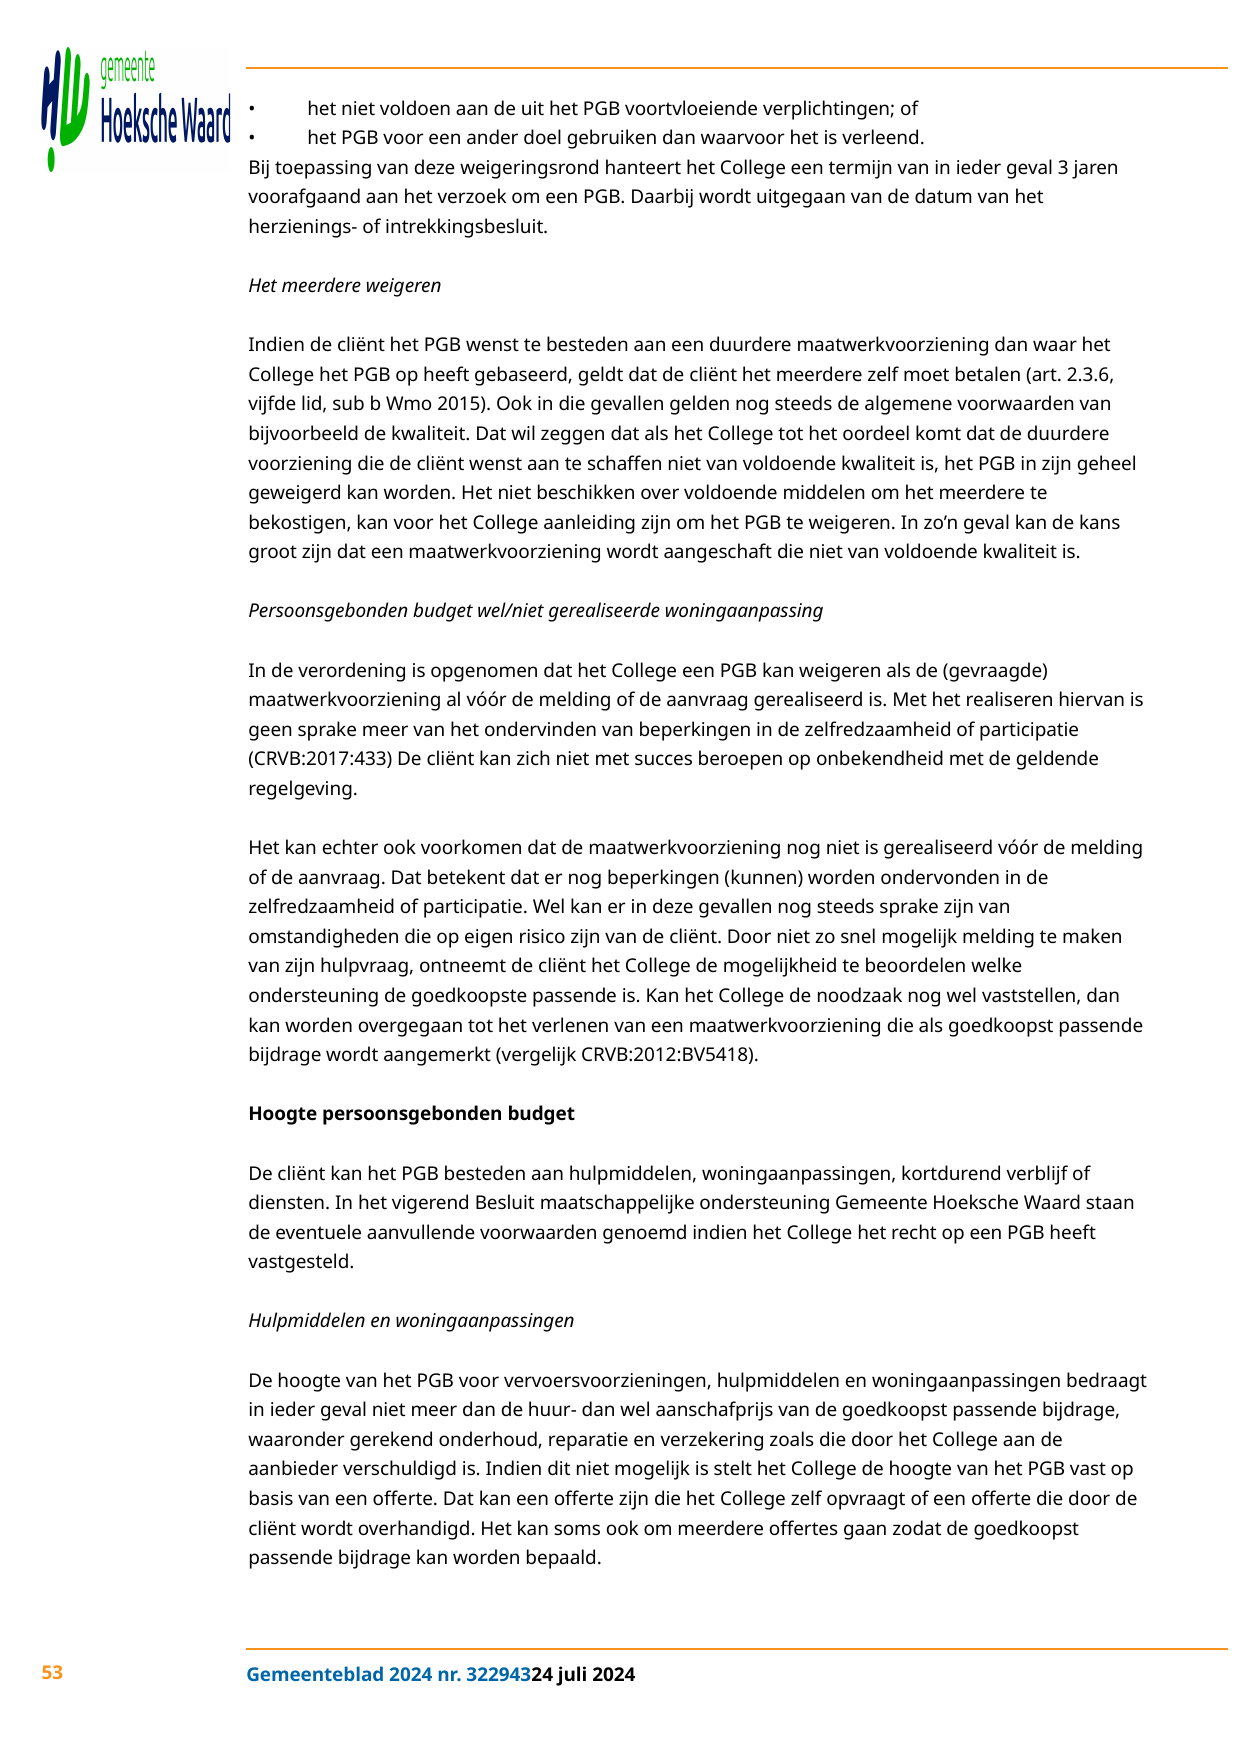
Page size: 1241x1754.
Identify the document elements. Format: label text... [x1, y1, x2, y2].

picture [41, 47, 231, 172]
text Persoonsgebonden budget wel/niet gerealiseerde woningaanpassing [248, 598, 1152, 623]
text Hoogte persoonsgebonden budget [248, 1101, 1152, 1126]
text De hoogte van het PGB voor vervoersvoorzieningen, hulpmiddelen en woningaanpassingen bedraagt in ieder geval niet meer dan de huur- dan wel aanschafprijs van de goedkoopst passende bijdrage, waaronder gerekend onderhoud, reparatie en verzekering zoals die door het College aan de aanbieder verschuldigd is. Indien dit niet mogelijk is stelt het College de hoogte van het PGB vast op basis van een offerte. Dat kan een offerte zijn die het College zelf opvraagt of een offerte die door de cliënt wordt overhandigd. Het kan soms ook om meerdere offertes gaan zodat de goedkoopst passende bijdrage kan worden bepaald. [248, 1367, 1152, 1570]
text In de verordening is opgenomen dat het College een PGB kan weigeren als de (gevraagde) maatwerkvoorziening al vóór de melding of de aanvraag gerealiseerd is. Met het realiseren hiervan is geen sprake meer van het ondervinden van beperkingen in de zelfredzaamheid of participatie (CRVB:2017:433) De cliënt kan zich niet met succes beroepen op onbekendheid met de geldende regelgeving. [248, 657, 1152, 801]
text Hulpmiddelen en woningaanpassingen [248, 1308, 1152, 1333]
text Het kan echter ook voorkomen dat de maatwerkvoorziening nog niet is gerealiseerd vóór de melding of de aanvraag. Dat betekent dat er nog beperkingen (kunnen) worden ondervonden in de zelfredzaamheid of participatie. Wel kan er in deze gevallen nog steeds sprake zijn van omstandigheden die op eigen risico zijn van de cliënt. Door niet zo snel mogelijk melding te maken van zijn hulpvraag, ontneemt de cliënt het College de mogelijkheid te beoordelen welke ondersteuning de goedkoopste passende is. Kan het College de noodzaak nog wel vaststellen, dan kan worden overgegaan tot het verlenen van een maatwerkvoorziening die als goedkoopst passende bijdrage wordt aangemerkt (vergelijk CRVB:2012:BV5418). [248, 834, 1152, 1067]
text De cliënt kan het PGB besteden aan hulpmiddelen, woningaanpassingen, kortdurend verblijf of diensten. In het vigerend Besluit maatschappelijke ondersteuning Gemeente Hoeksche Waard staan de eventuele aanvullende voorwaarden genoemd indien het College het recht op een PGB heeft vastgesteld. [248, 1160, 1152, 1274]
list het PGB voor een ander doel gebruiken dan waarvoor het is verleend. [248, 124, 1152, 150]
list het niet voldoen aan de uit het PGB voortvloeiende verplichtingen; of [248, 95, 1152, 121]
text Bij toepassing van deze weigeringsrond hanteert het College een termijn van in ieder geval 3 jaren voorafgaand aan het verzoek om een PGB. Daarbij wordt uitgegaan van de datum van het herzienings- of intrekkingsbesluit. [248, 154, 1152, 239]
text Het meerdere weigeren [248, 272, 1152, 298]
text Indien de cliënt het PGB wenst te besteden aan een duurdere maatwerkvoorziening dan waar het College het PGB op heeft gebaseerd, geldt dat de cliënt het meerdere zelf moet betalen (art. 2.3.6, vijfde lid, sub b Wmo 2015). Ook in die gevallen gelden nog steeds de algemene voorwaarden van bijvoorbeeld de kwaliteit. Dat wil zeggen dat als het College tot het oordeel komt dat de duurdere voorziening die de cliënt wenst aan te schaffen niet van voldoende kwaliteit is, het PGB in zijn geheel geweigerd kan worden. Het niet beschikken over voldoende middelen om het meerdere te bekostigen, kan voor het College aanleiding zijn om het PGB te weigeren. In zo’n geval kan de kans groot zijn dat een maatwerkvoorziening wordt aangeschaft die niet van voldoende kwaliteit is. [248, 331, 1152, 564]
